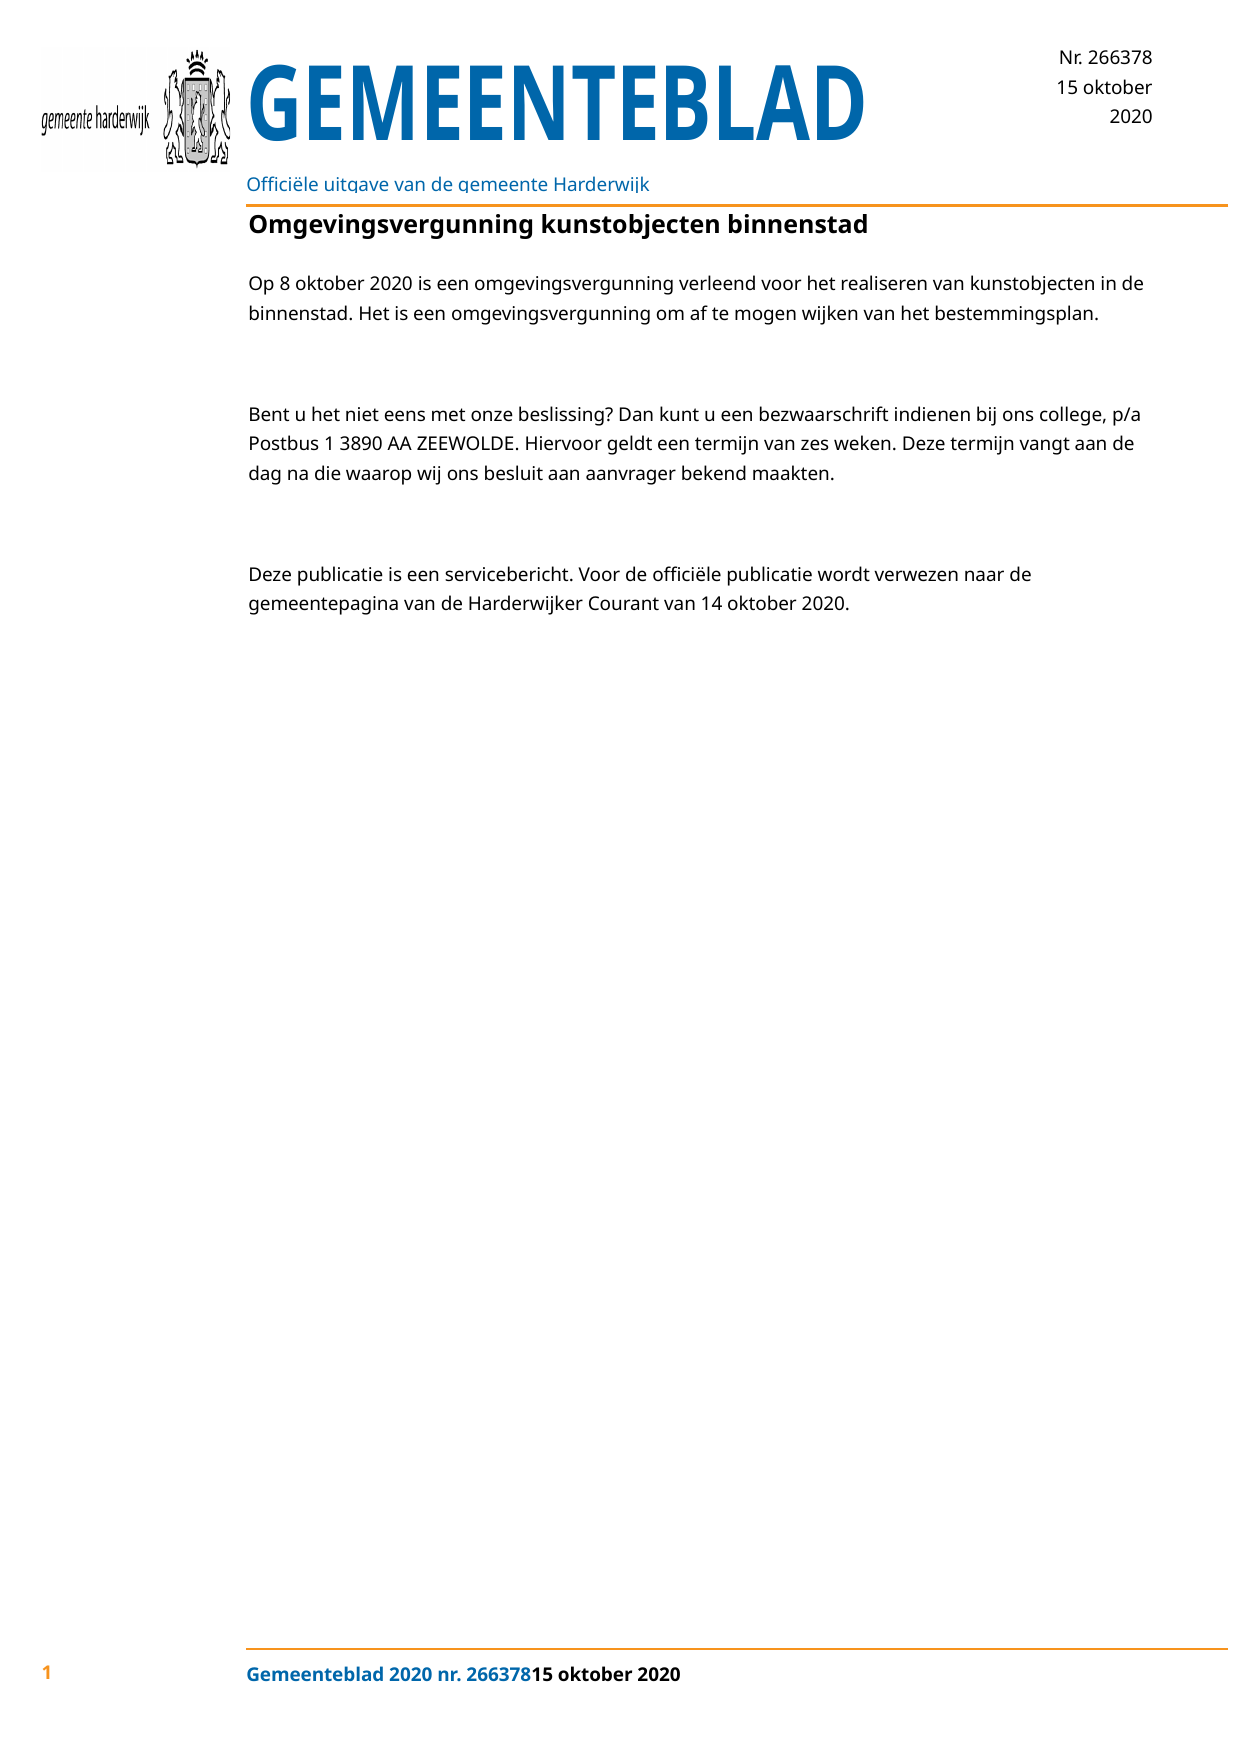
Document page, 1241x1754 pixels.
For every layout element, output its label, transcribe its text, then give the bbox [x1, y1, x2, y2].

picture [41, 47, 231, 172]
text Omgevingsvergunning kunstobjecten binnenstad [248, 207, 1152, 241]
text Op 8 oktober 2020 is een omgevingsvergunning verleend voor het realiseren van kunstobjecten in de binnenstad. Het is een omgevingsvergunning om af te mogen wijken van het bestemmingsplan. [248, 270, 1152, 326]
text Bent u het niet eens met onze beslissing? Dan kunt u een bezwaarschrift indienen bij ons college, p/a Postbus 1 3890 AA ZEEWOLDE. Hiervoor geldt een termijn van zes weken. Deze termijn vangt aan de dag na die waarop wij ons besluit aan aanvrager bekend maakten. [248, 401, 1152, 486]
text Deze publicatie is een servicebericht. Voor de officiële publicatie wordt verwezen naar de gemeentepagina van de Harderwijker Courant van 14 oktober 2020. [248, 561, 1152, 616]
